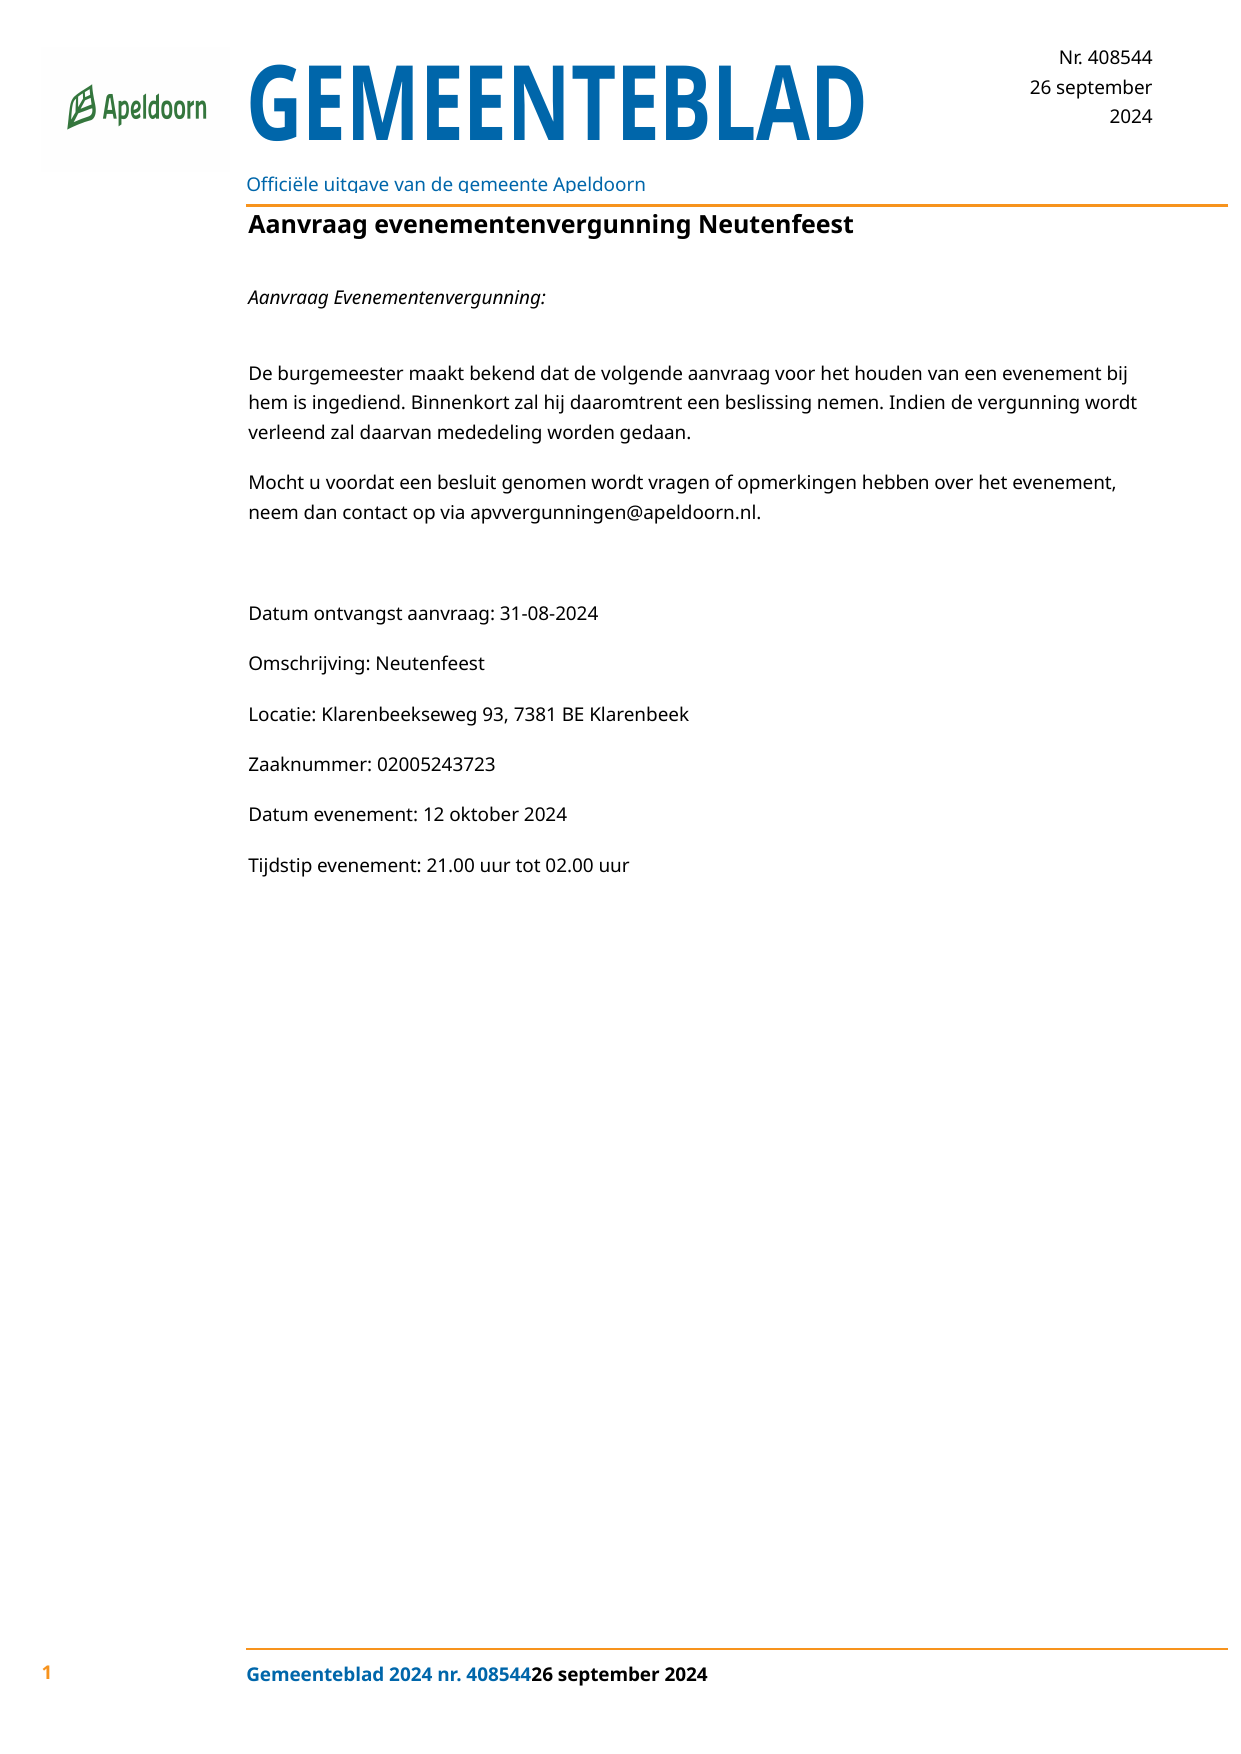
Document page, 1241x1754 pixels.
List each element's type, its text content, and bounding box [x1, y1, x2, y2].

text Datum ontvangst aanvraag: 31-08-2024 [248, 600, 1152, 626]
text Aanvraag evenementenvergunning Neutenfeest [248, 207, 1152, 241]
picture [41, 47, 231, 172]
text Datum evenement: 12 oktober 2024 [248, 802, 1152, 827]
text Zaaknummer: 02005243723 [248, 751, 1152, 777]
text Mocht u voordat een besluit genomen wordt vragen of opmerkingen hebben over het evenement, neem dan contact op via apvvergunningen@apeldoorn.nl. [248, 469, 1152, 525]
text Omschrijving: Neutenfeest [248, 650, 1152, 676]
text Tijdstip evenement: 21.00 uur tot 02.00 uur [248, 852, 1152, 878]
text Locatie: Klarenbeekseweg 93, 7381 BE Klarenbeek [248, 701, 1152, 727]
text Aanvraag Evenementenvergunning: [248, 284, 1152, 309]
text De burgemeester maakt bekend dat de volgende aanvraag voor het houden van een evenement bij hem is ingediend. Binnenkort zal hij daaromtrent een beslissing nemen. Indien de vergunning wordt verleend zal daarvan mededeling worden gedaan. [248, 360, 1152, 445]
